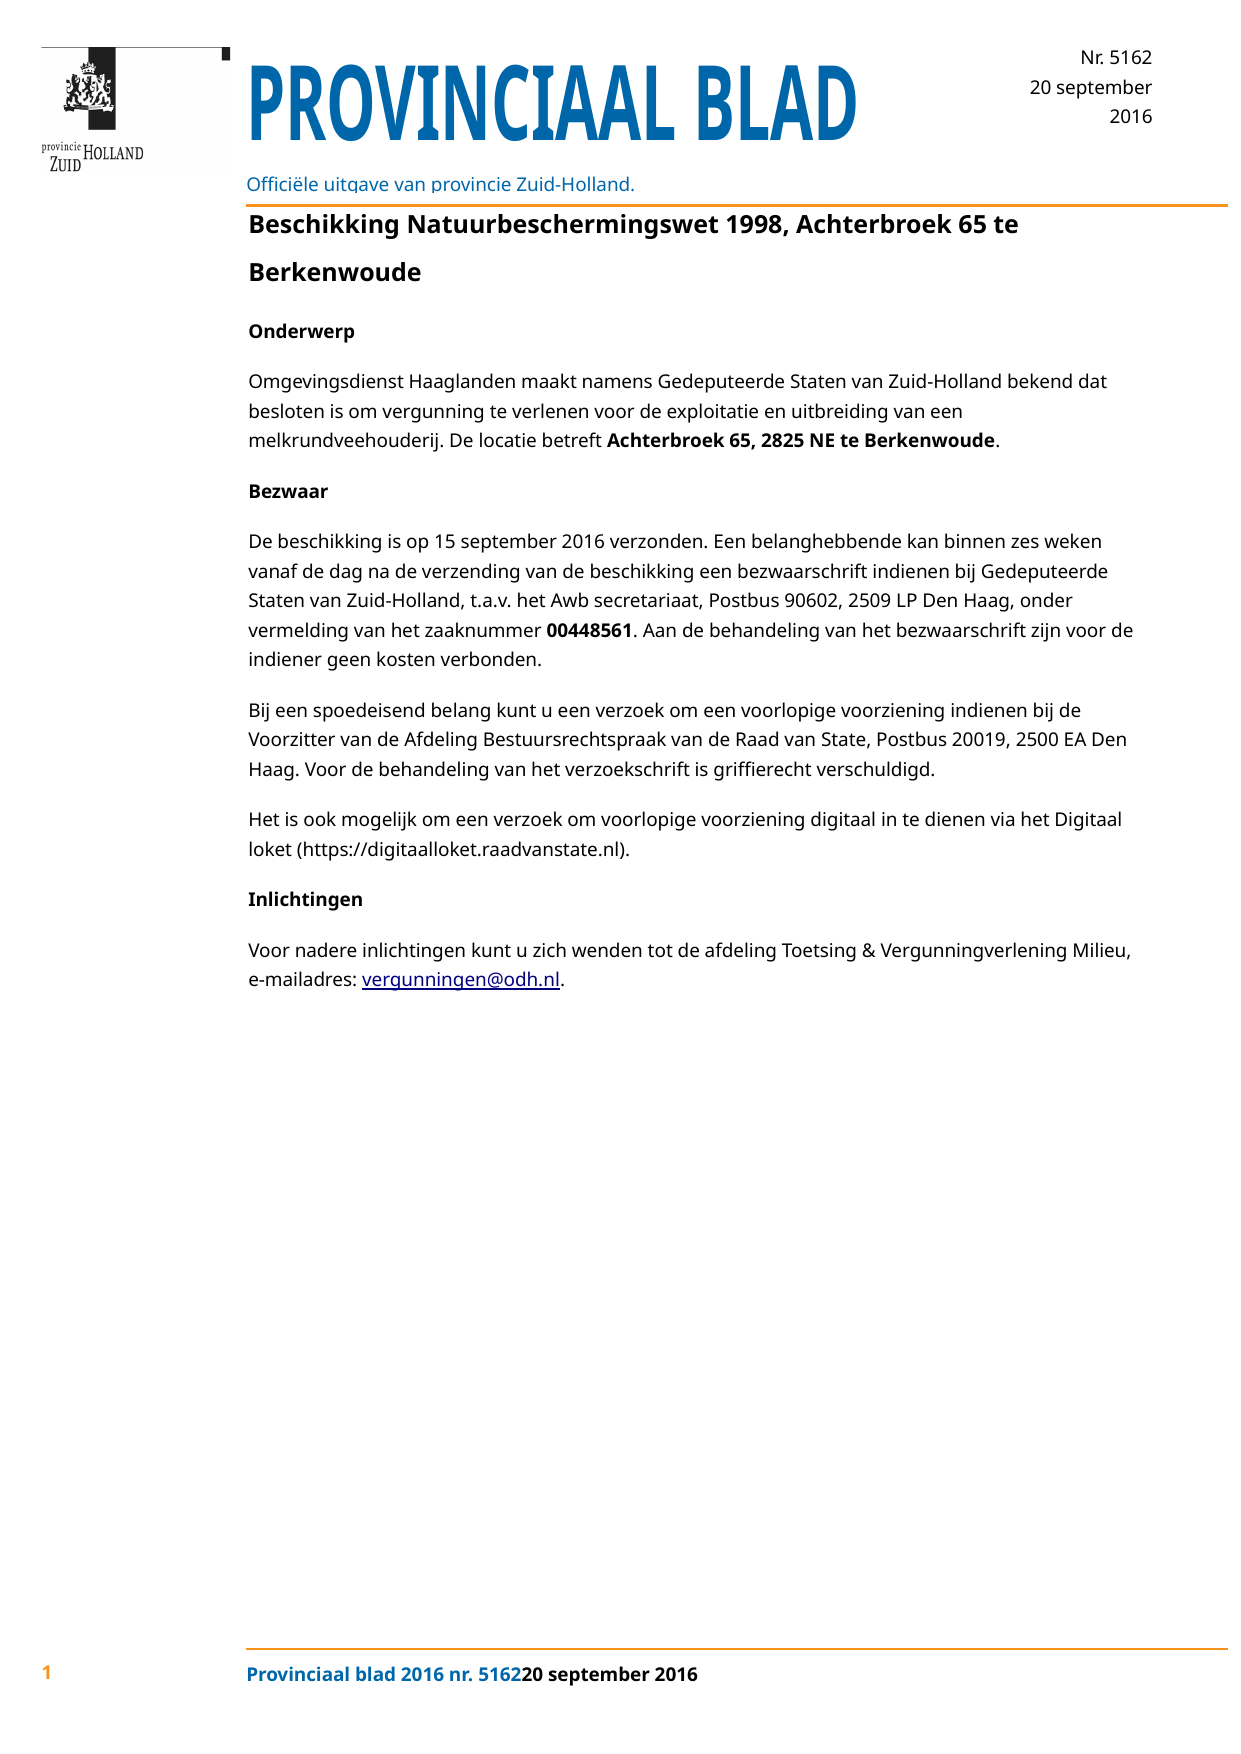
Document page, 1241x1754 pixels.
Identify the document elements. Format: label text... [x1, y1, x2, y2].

text Voor nadere inlichtingen kunt u zich wenden tot de afdeling Toetsing & Vergunningverlening Milieu, e-mailadres: vergunningen@odh.nl. [248, 937, 1152, 992]
text Het is ook mogelijk om een verzoek om voorlopige voorziening digitaal in te dienen via het Digitaal loket (https://digitaalloket.raadvanstate.nl). [248, 807, 1152, 862]
text De beschikking is op 15 september 2016 verzonden. Een belanghebbende kan binnen zes weken vanaf de dag na de verzending van de beschikking een bezwaarschrift indienen bij Gedeputeerde Staten van Zuid-Holland, t.a.v. het Awb secretariaat, Postbus 90602, 2509 LP Den Haag, onder vermelding van het zaaknummer 00448561. Aan de behandeling van het bezwaarschrift zijn voor de indiener geen kosten verbonden. [248, 528, 1152, 672]
text Bezwaar [248, 478, 1152, 504]
text Beschikking Natuurbeschermingswet 1998, Achterbroek 65 te Berkenwoude [248, 207, 1152, 288]
text Inlichtingen [248, 887, 1152, 912]
text Omgevingsdienst Haaglanden maakt namens Gedeputeerde Staten van Zuid-Holland bekend dat besloten is om vergunning te verlenen voor de exploitatie en uitbreiding van een melkrundveehouderij. De locatie betreft Achterbroek 65, 2825 NE te Berkenwoude. [248, 368, 1152, 453]
text Bij een spoedeisend belang kunt u een verzoek om een voorlopige voorziening indienen bij de Voorzitter van de Afdeling Bestuursrechtspraak van de Raad van State, Postbus 20019, 2500 EA Den Haag. Voor de behandeling van het verzoekschrift is griffierecht verschuldigd. [248, 697, 1152, 782]
picture [41, 47, 231, 172]
text Onderwerp [248, 318, 1152, 344]
